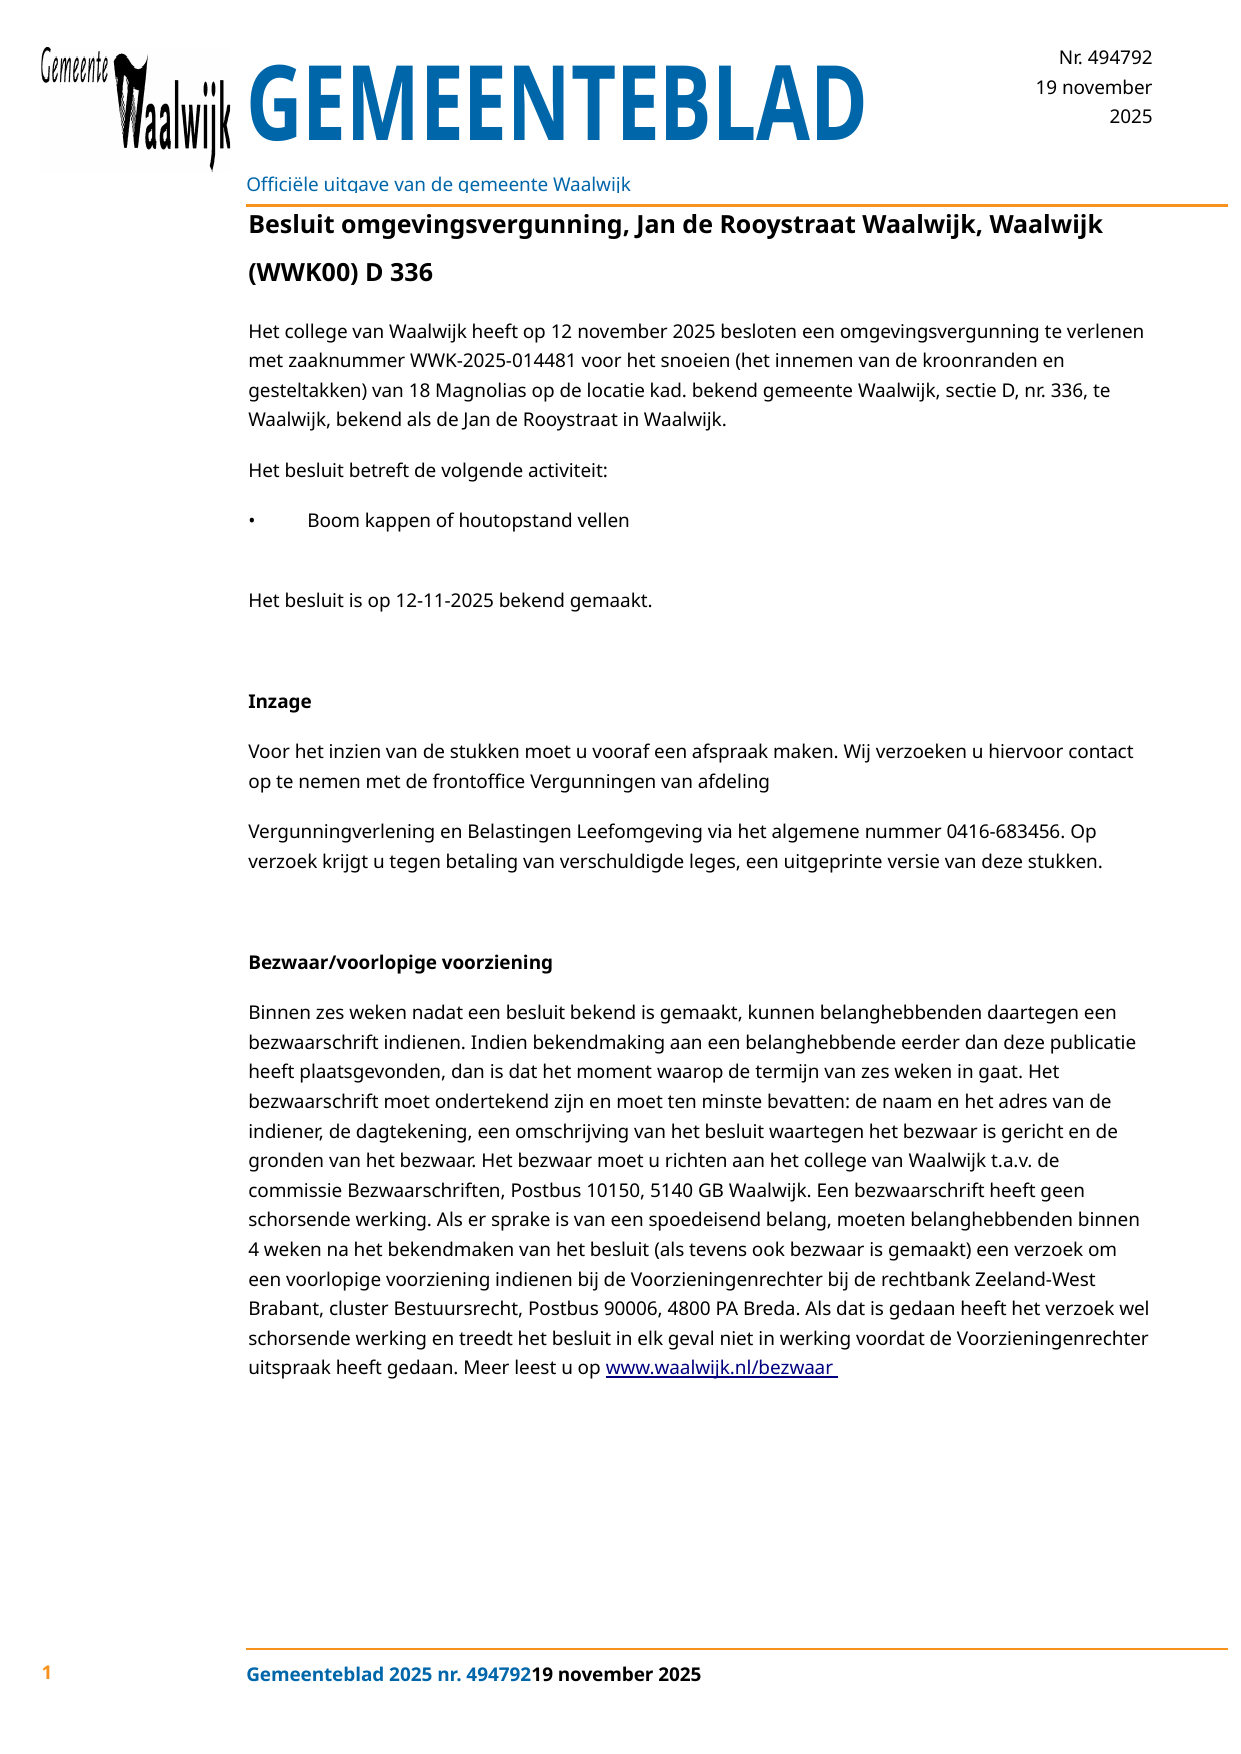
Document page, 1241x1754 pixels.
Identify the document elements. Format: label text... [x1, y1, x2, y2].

list Boom kappen of houtopstand vellen [248, 507, 1152, 533]
text Besluit omgevingsvergunning, Jan de Rooystraat Waalwijk, Waalwijk (WWK00) D 336 [248, 207, 1152, 288]
text Het college van Waalwijk heeft op 12 november 2025 besloten een omgevingsvergunning te verlenen met zaaknummer WWK-2025-014481 voor het snoeien (het innemen van de kroonranden en gesteltakken) van 18 Magnolias op de locatie kad. bekend gemeente Waalwijk, sectie D, nr. 336, te Waalwijk, bekend als de Jan de Rooystraat in Waalwijk. [248, 318, 1152, 432]
picture [41, 47, 231, 172]
text Inzage [248, 688, 1152, 714]
text Binnen zes weken nadat een besluit bekend is gemaakt, kunnen belanghebbenden daartegen een bezwaarschrift indienen. Indien bekendmaking aan een belanghebbende eerder dan deze publicatie heeft plaatsgevonden, dan is dat het moment waarop de termijn van zes weken in gaat. Het bezwaarschrift moet ondertekend zijn en moet ten minste bevatten: de naam en het adres van de indiener, de dagtekening, een omschrijving van het besluit waartegen het bezwaar is gericht en de gronden van het bezwaar. Het bezwaar moet u richten aan het college van Waalwijk t.a.v. de commissie Bezwaarschriften, Postbus 10150, 5140 GB Waalwijk. Een bezwaarschrift heeft geen schorsende werking. Als er sprake is van een spoedeisend belang, moeten belanghebbenden binnen 4 weken na het bekendmaken van het besluit (als tevens ook bezwaar is gemaakt) een verzoek om een voorlopige voorziening indienen bij de Voorzieningenrechter bij de rechtbank Zeeland-West Brabant, cluster Bestuursrecht, Postbus 90006, 4800 PA Breda. Als dat is gedaan heeft het verzoek wel schorsende werking en treedt het besluit in elk geval niet in werking voordat de Voorzieningenrechter uitspraak heeft gedaan. Meer leest u op www.waalwijk.nl/bezwaar [248, 999, 1152, 1380]
text Het besluit betreft de volgende activiteit: [248, 457, 1152, 483]
text Bezwaar/voorlopige voorziening [248, 949, 1152, 975]
text Het besluit is op 12-11-2025 bekend gemaakt. [248, 587, 1152, 613]
text Voor het inzien van de stukken moet u vooraf een afspraak maken. Wij verzoeken u hiervoor contact op te nemen met de frontoffice Vergunningen van afdeling [248, 739, 1152, 794]
text Vergunningverlening en Belastingen Leefomgeving via het algemene nummer 0416-683456. Op verzoek krijgt u tegen betaling van verschuldigde leges, een uitgeprinte versie van deze stukken. [248, 819, 1152, 874]
